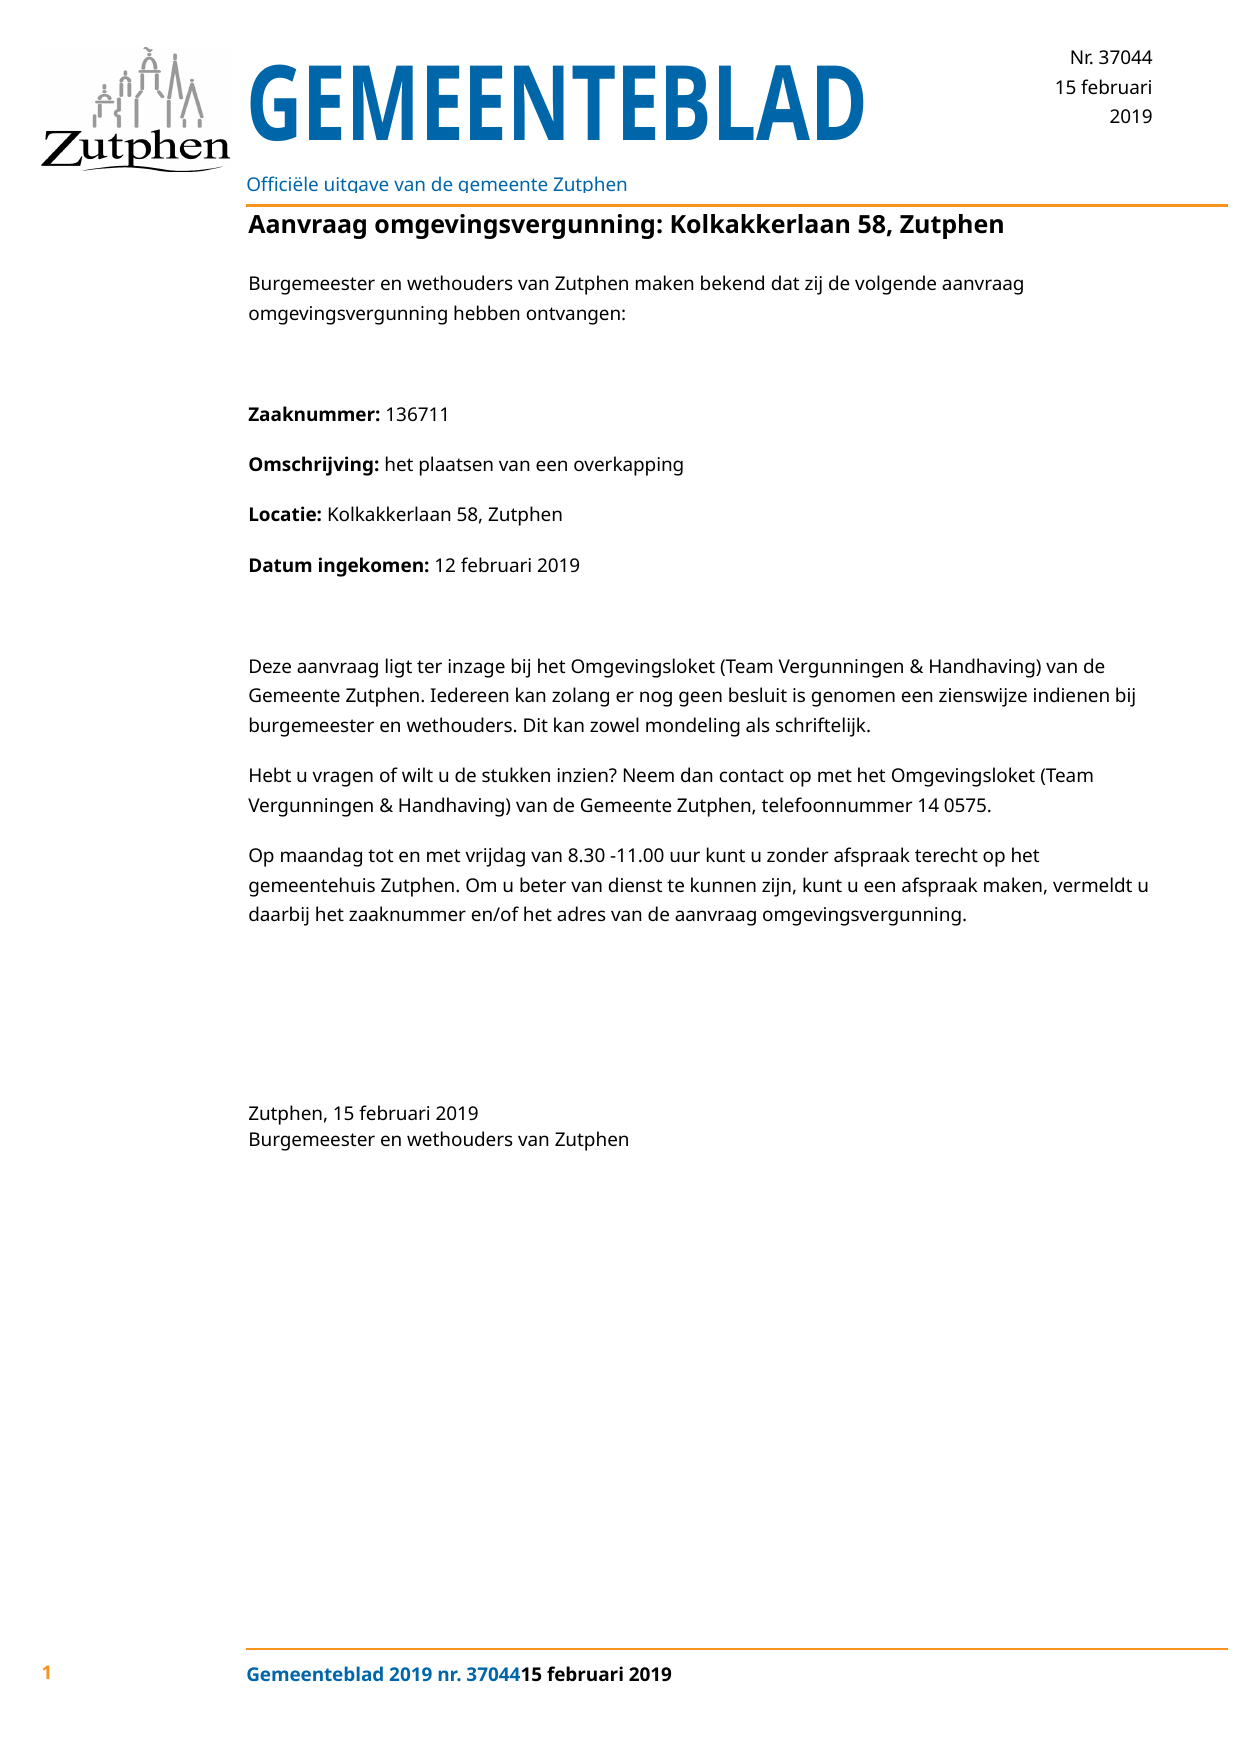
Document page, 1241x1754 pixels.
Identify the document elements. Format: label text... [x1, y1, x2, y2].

text Aanvraag omgevingsvergunning: Kolkakkerlaan 58, Zutphen [248, 207, 1152, 241]
text Datum ingekomen: 12 februari 2019 [248, 552, 1152, 578]
text Burgemeester en wethouders van Zutphen [248, 1126, 1152, 1152]
text Op maandag tot en met vrijdag van 8.30 -11.00 uur kunt u zonder afspraak terecht op het gemeentehuis Zutphen. Om u beter van dienst te kunnen zijn, kunt u een afspraak maken, vermeldt u daarbij het zaaknummer en/of het adres van de aanvraag omgevingsvergunning. [248, 842, 1152, 927]
picture [41, 47, 231, 172]
text Zutphen, 15 februari 2019 [248, 1101, 1152, 1126]
text Locatie: Kolkakkerlaan 58, Zutphen [248, 502, 1152, 527]
text Omschrijving: het plaatsen van een overkapping [248, 451, 1152, 477]
text Deze aanvraag ligt ter inzage bij het Omgevingsloket (Team Vergunningen & Handhaving) van de Gemeente Zutphen. Iedereen kan zolang er nog geen besluit is genomen een zienswijze indienen bij burgemeester en wethouders. Dit kan zowel mondeling als schriftelijk. [248, 653, 1152, 738]
text Hebt u vragen of wilt u de stukken inzien? Neem dan contact op met het Omgevingsloket (Team Vergunningen & Handhaving) van de Gemeente Zutphen, telefoonnummer 14 0575. [248, 762, 1152, 818]
text Burgemeester en wethouders van Zutphen maken bekend dat zij de volgende aanvraag omgevingsvergunning hebben ontvangen: [248, 270, 1152, 326]
text Zaaknummer: 136711 [248, 401, 1152, 426]
